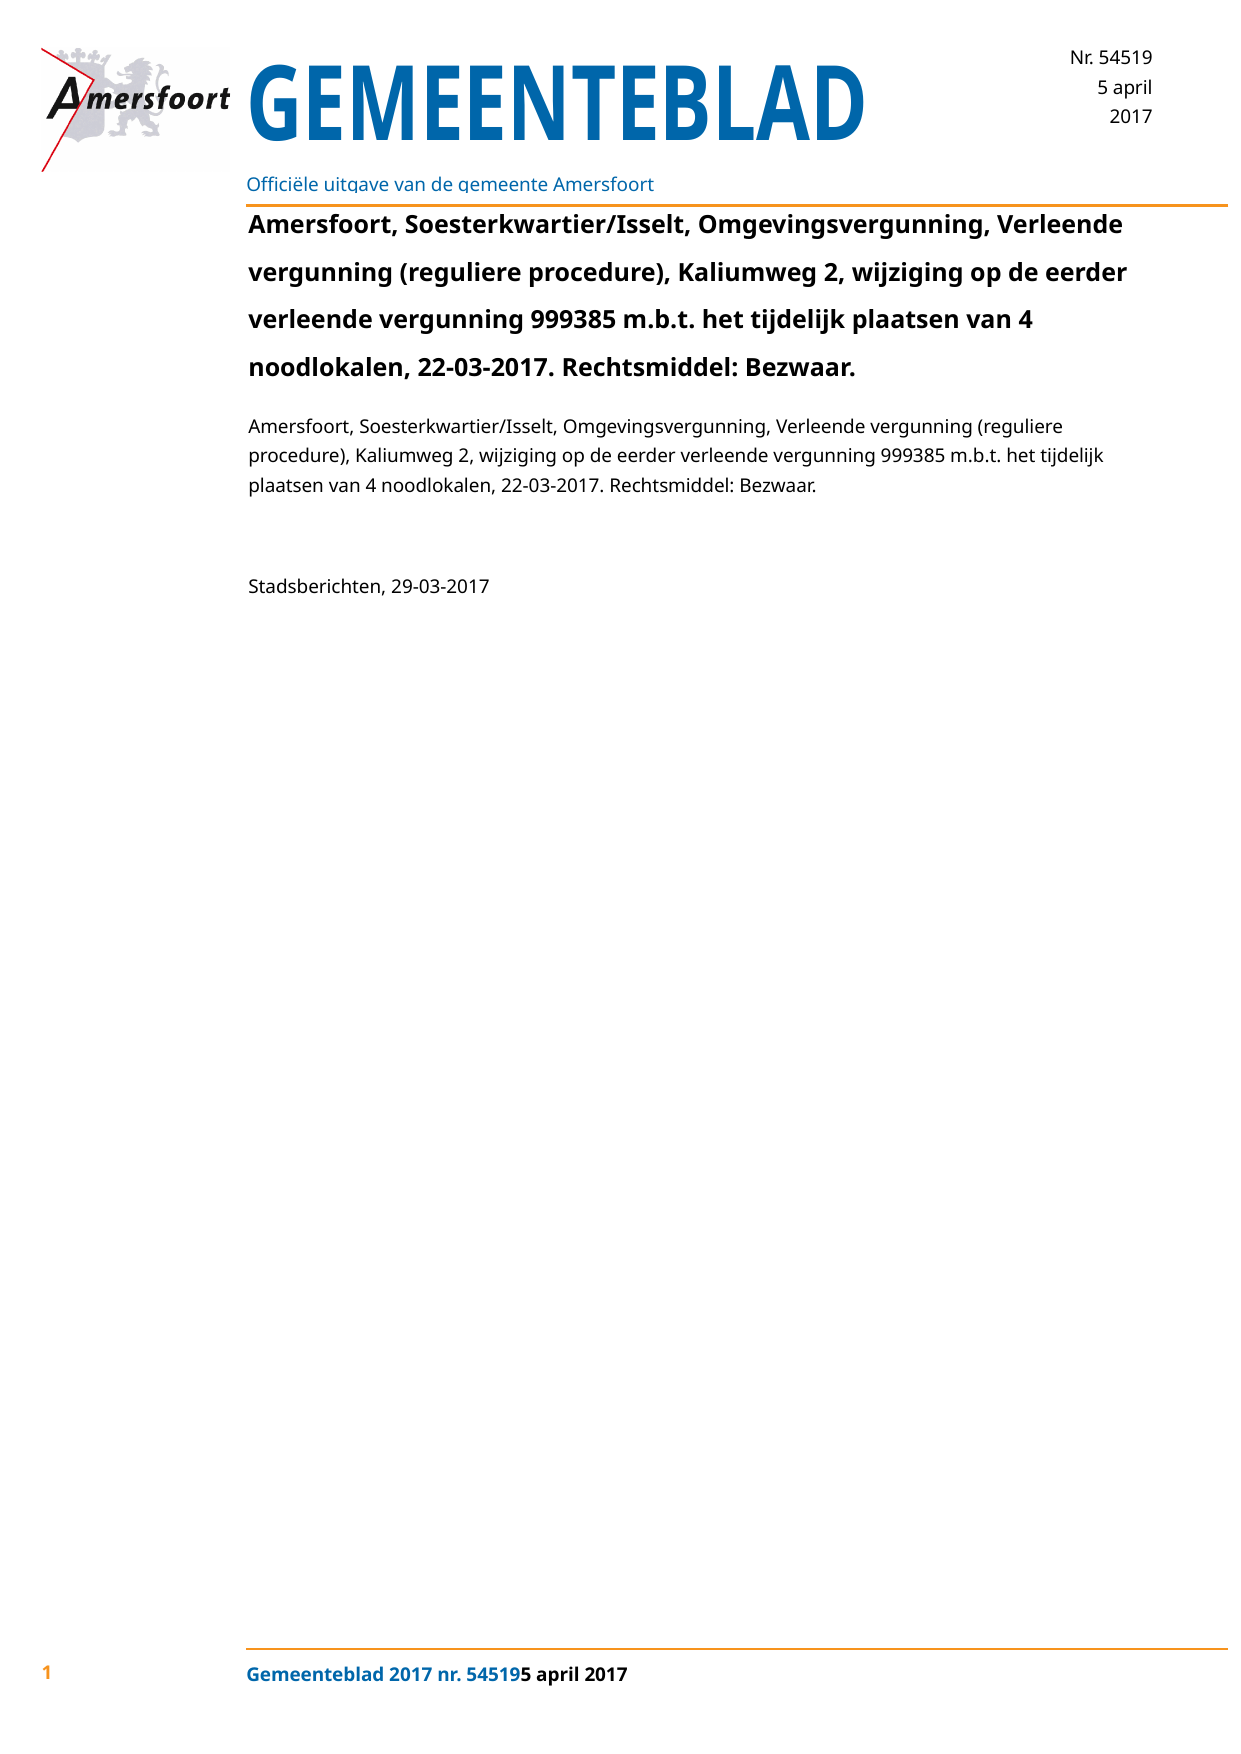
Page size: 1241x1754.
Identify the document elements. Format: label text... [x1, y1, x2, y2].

text Amersfoort, Soesterkwartier/Isselt, Omgevingsvergunning, Verleende vergunning (reguliere procedure), Kaliumweg 2, wijziging op de eerder verleende vergunning 999385 m.b.t. het tijdelijk plaatsen van 4 noodlokalen, 22-03-2017. Rechtsmiddel: Bezwaar. [248, 413, 1152, 498]
text Stadsberichten, 29-03-2017 [248, 573, 1152, 599]
picture [41, 47, 231, 172]
text Amersfoort, Soesterkwartier/Isselt, Omgevingsvergunning, Verleende vergunning (reguliere procedure), Kaliumweg 2, wijziging op de eerder verleende vergunning 999385 m.b.t. het tijdelijk plaatsen van 4 noodlokalen, 22-03-2017. Rechtsmiddel: Bezwaar. [248, 207, 1152, 384]
